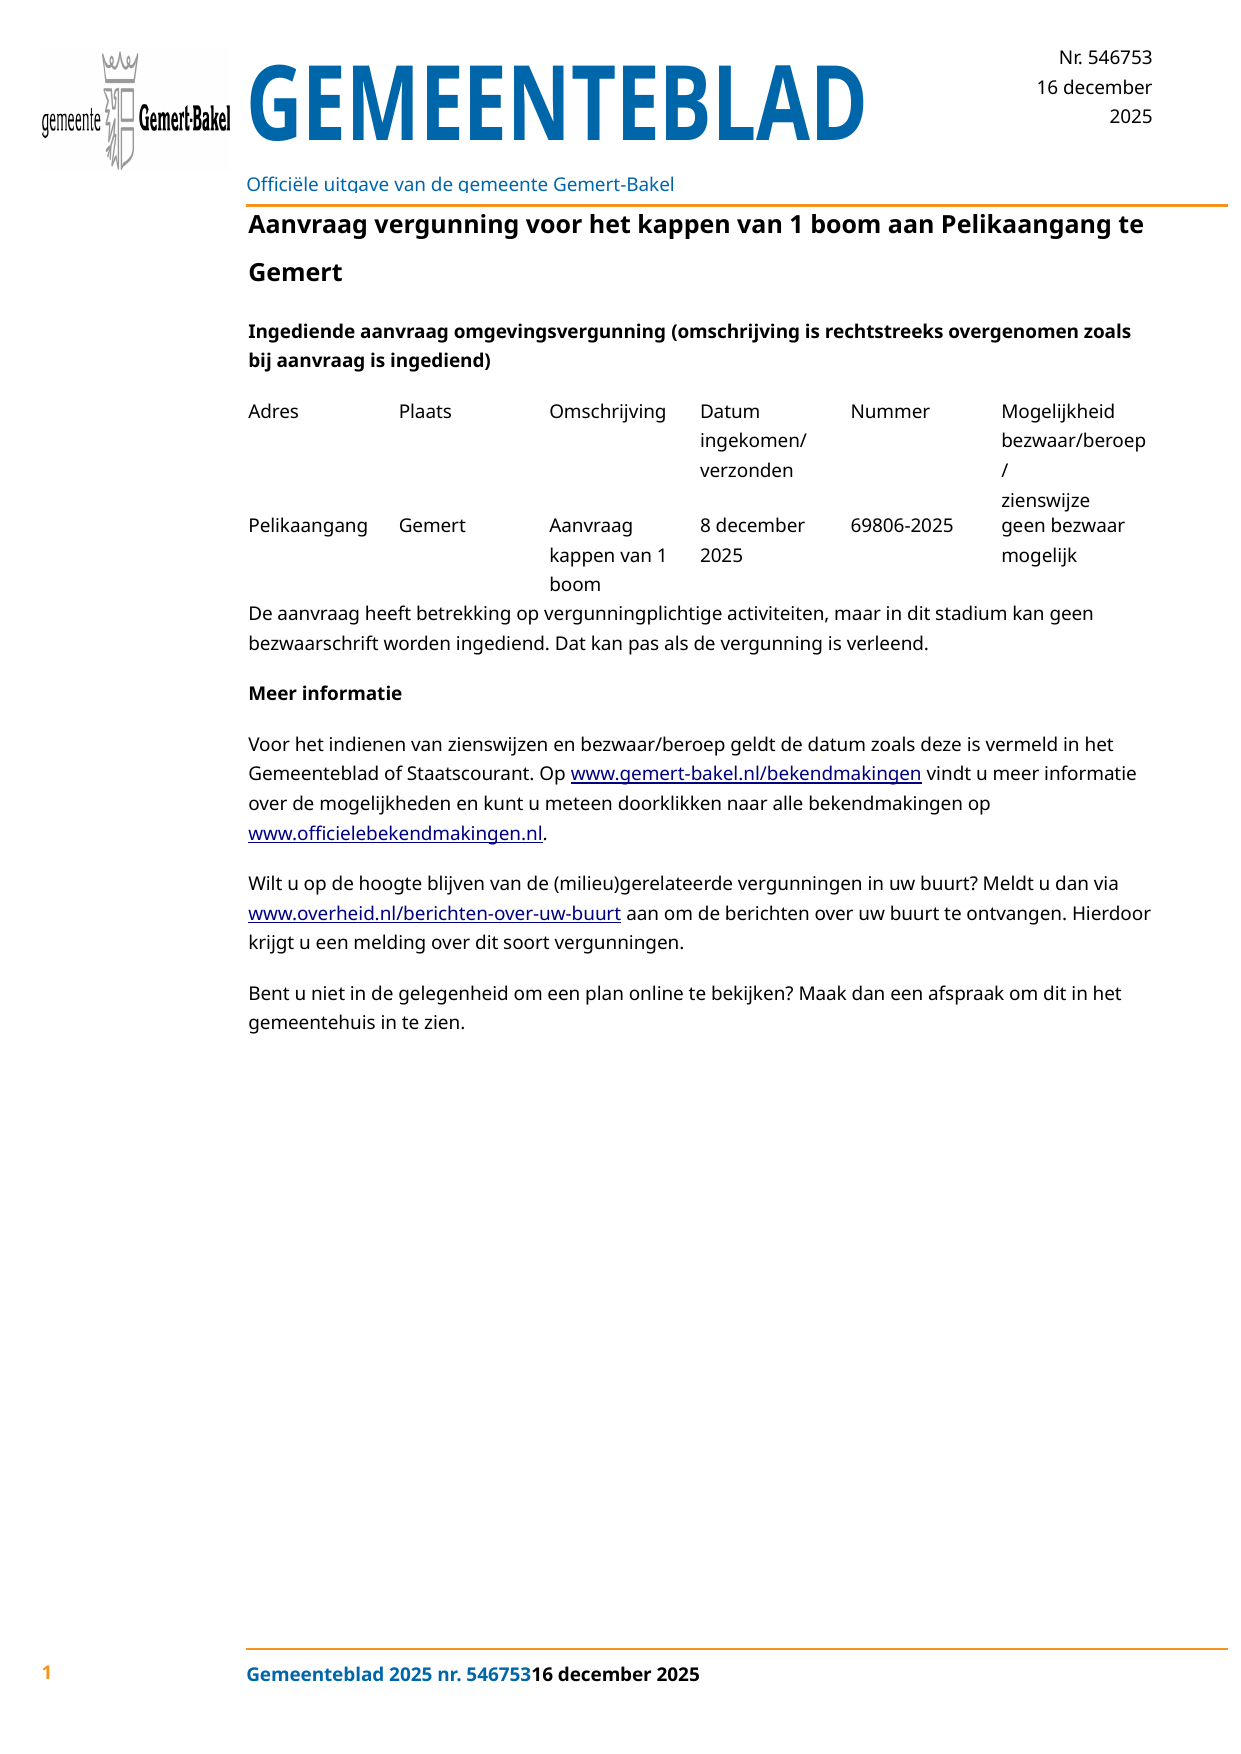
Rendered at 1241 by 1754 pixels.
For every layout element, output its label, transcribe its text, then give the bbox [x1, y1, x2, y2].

picture [41, 47, 231, 172]
table_cell 8 december 2025 [700, 513, 850, 597]
table_cell 69806-2025 [850, 513, 1001, 597]
table_cell Aanvraag kappen van 1 boom [549, 513, 700, 597]
table_header Omschrijving [549, 398, 700, 512]
table_header Datum ingekomen/ verzonden [700, 398, 850, 512]
text De aanvraag heeft betrekking op vergunningplichtige activiteiten, maar in dit stadium kan geen bezwaarschrift worden ingediend. Dat kan pas als de vergunning is verleend. [248, 601, 1152, 656]
text Wilt u op de hoogte blijven van de (milieu)gerelateerde vergunningen in uw buurt? Meldt u dan via www.overheid.nl/berichten-over-uw-buurt aan om de berichten over uw buurt te ontvangen. Hierdoor krijgt u een melding over dit soort vergunningen. [248, 870, 1152, 955]
text Meer informatie [248, 681, 1152, 706]
table_header Adres [248, 398, 398, 512]
table_header Plaats [399, 398, 549, 512]
table_cell Gemert [399, 513, 549, 597]
text Bent u niet in de gelegenheid om een plan online te bekijken? Maak dan een afspraak om dit in het gemeentehuis in te zien. [248, 980, 1152, 1035]
table_cell Pelikaangang [248, 513, 398, 597]
table_header Mogelijkheid bezwaar/beroep/ zienswijze [1001, 398, 1152, 512]
table_cell geen bezwaar mogelijk [1001, 513, 1152, 597]
text Ingediende aanvraag omgevingsvergunning (omschrijving is rechtstreeks overgenomen zoals bij aanvraag is ingediend) [248, 318, 1152, 373]
text Aanvraag vergunning voor het kappen van 1 boom aan Pelikaangang te Gemert [248, 207, 1152, 288]
table_header Nummer [850, 398, 1001, 512]
text Voor het indienen van zienswijzen en bezwaar/beroep geldt de datum zoals deze is vermeld in het Gemeenteblad of Staatscourant. Op www.gemert-bakel.nl/bekendmakingen vindt u meer informatie over de mogelijkheden en kunt u meteen doorklikken naar alle bekendmakingen op www.officielebekendmakingen.nl. [248, 731, 1152, 846]
